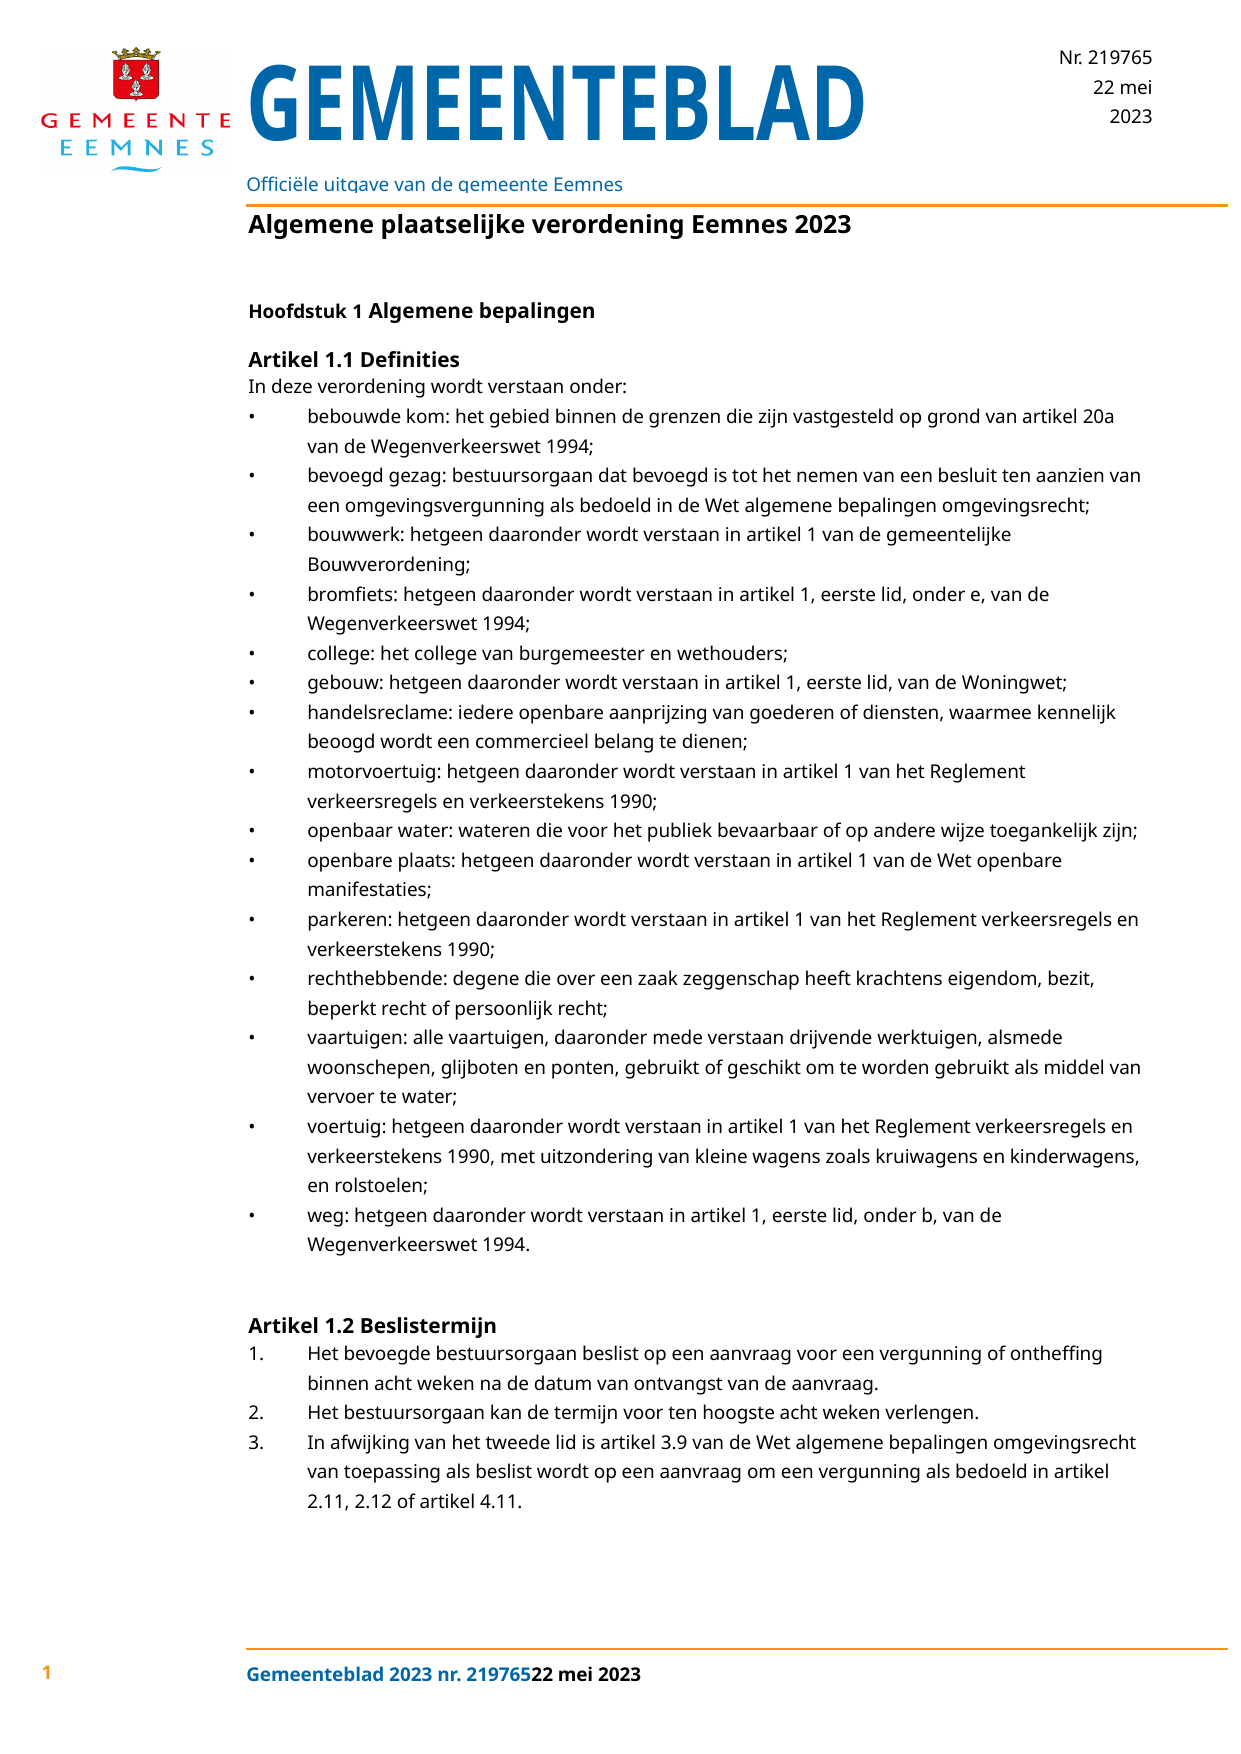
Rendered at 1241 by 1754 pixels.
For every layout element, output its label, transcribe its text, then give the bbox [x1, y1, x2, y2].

picture [41, 47, 231, 172]
list In afwijking van het tweede lid is artikel 3.9 van de Wet algemene bepalingen omgevingsrecht van toepassing als beslist wordt op een aanvraag om een vergunning als bedoeld in artikel 2.11, 2.12 of artikel 4.11. [248, 1429, 1152, 1514]
list bebouwde kom: het gebied binnen de grenzen die zijn vastgesteld op grond van artikel 20a van de Wegenverkeerswet 1994; [248, 403, 1152, 459]
list motorvoertuig: hetgeen daaronder wordt verstaan in artikel 1 van het Reglement verkeersregels en verkeerstekens 1990; [248, 758, 1152, 814]
text Artikel 1.2 Beslistermijn [248, 1312, 1152, 1340]
list Het bevoegde bestuursorgaan beslist op een aanvraag voor een vergunning of ontheffing binnen acht weken na de datum van ontvangst van de aanvraag. [248, 1340, 1152, 1395]
list gebouw: hetgeen daaronder wordt verstaan in artikel 1, eerste lid, van de Woningwet; [248, 669, 1152, 695]
list openbaar water: wateren die voor het publiek bevaarbaar of op andere wijze toegankelijk zijn; [248, 817, 1152, 843]
list bouwwerk: hetgeen daaronder wordt verstaan in artikel 1 van de gemeentelijke Bouwverordening; [248, 522, 1152, 577]
text Artikel 1.1 Definities [248, 345, 1152, 374]
text Hoofdstuk 1 Algemene bepalingen [248, 296, 1152, 324]
list bevoegd gezag: bestuursorgaan dat bevoegd is tot het nemen van een besluit ten aanzien van een omgevingsvergunning als bedoeld in de Wet algemene bepalingen omgevingsrecht; [248, 462, 1152, 518]
list openbare plaats: hetgeen daaronder wordt verstaan in artikel 1 van de Wet openbare manifestaties; [248, 847, 1152, 902]
list vaartuigen: alle vaartuigen, daaronder mede verstaan drijvende werktuigen, alsmede woonschepen, glijboten en ponten, gebruikt of geschikt om te worden gebruikt als middel van vervoer te water; [248, 1024, 1152, 1109]
list bromfiets: hetgeen daaronder wordt verstaan in artikel 1, eerste lid, onder e, van de Wegenverkeerswet 1994; [248, 581, 1152, 636]
list weg: hetgeen daaronder wordt verstaan in artikel 1, eerste lid, onder b, van de Wegenverkeerswet 1994. [248, 1202, 1152, 1257]
list rechthebbende: degene die over een zaak zeggenschap heeft krachtens eigendom, bezit, beperkt recht of persoonlijk recht; [248, 965, 1152, 1021]
list Het bestuursorgaan kan de termijn voor ten hoogste acht weken verlengen. [248, 1399, 1152, 1425]
text In deze verordening wordt verstaan onder: [248, 374, 1152, 399]
list parkeren: hetgeen daaronder wordt verstaan in artikel 1 van het Reglement verkeersregels en verkeerstekens 1990; [248, 906, 1152, 962]
list voertuig: hetgeen daaronder wordt verstaan in artikel 1 van het Reglement verkeersregels en verkeerstekens 1990, met uitzondering van kleine wagens zoals kruiwagens en kinderwagens, en rolstoelen; [248, 1113, 1152, 1198]
list handelsreclame: iedere openbare aanprijzing van goederen of diensten, waarmee kennelijk beoogd wordt een commercieel belang te dienen; [248, 699, 1152, 754]
list college: het college van burgemeester en wethouders; [248, 640, 1152, 666]
text Algemene plaatselijke verordening Eemnes 2023 [248, 207, 1152, 241]
